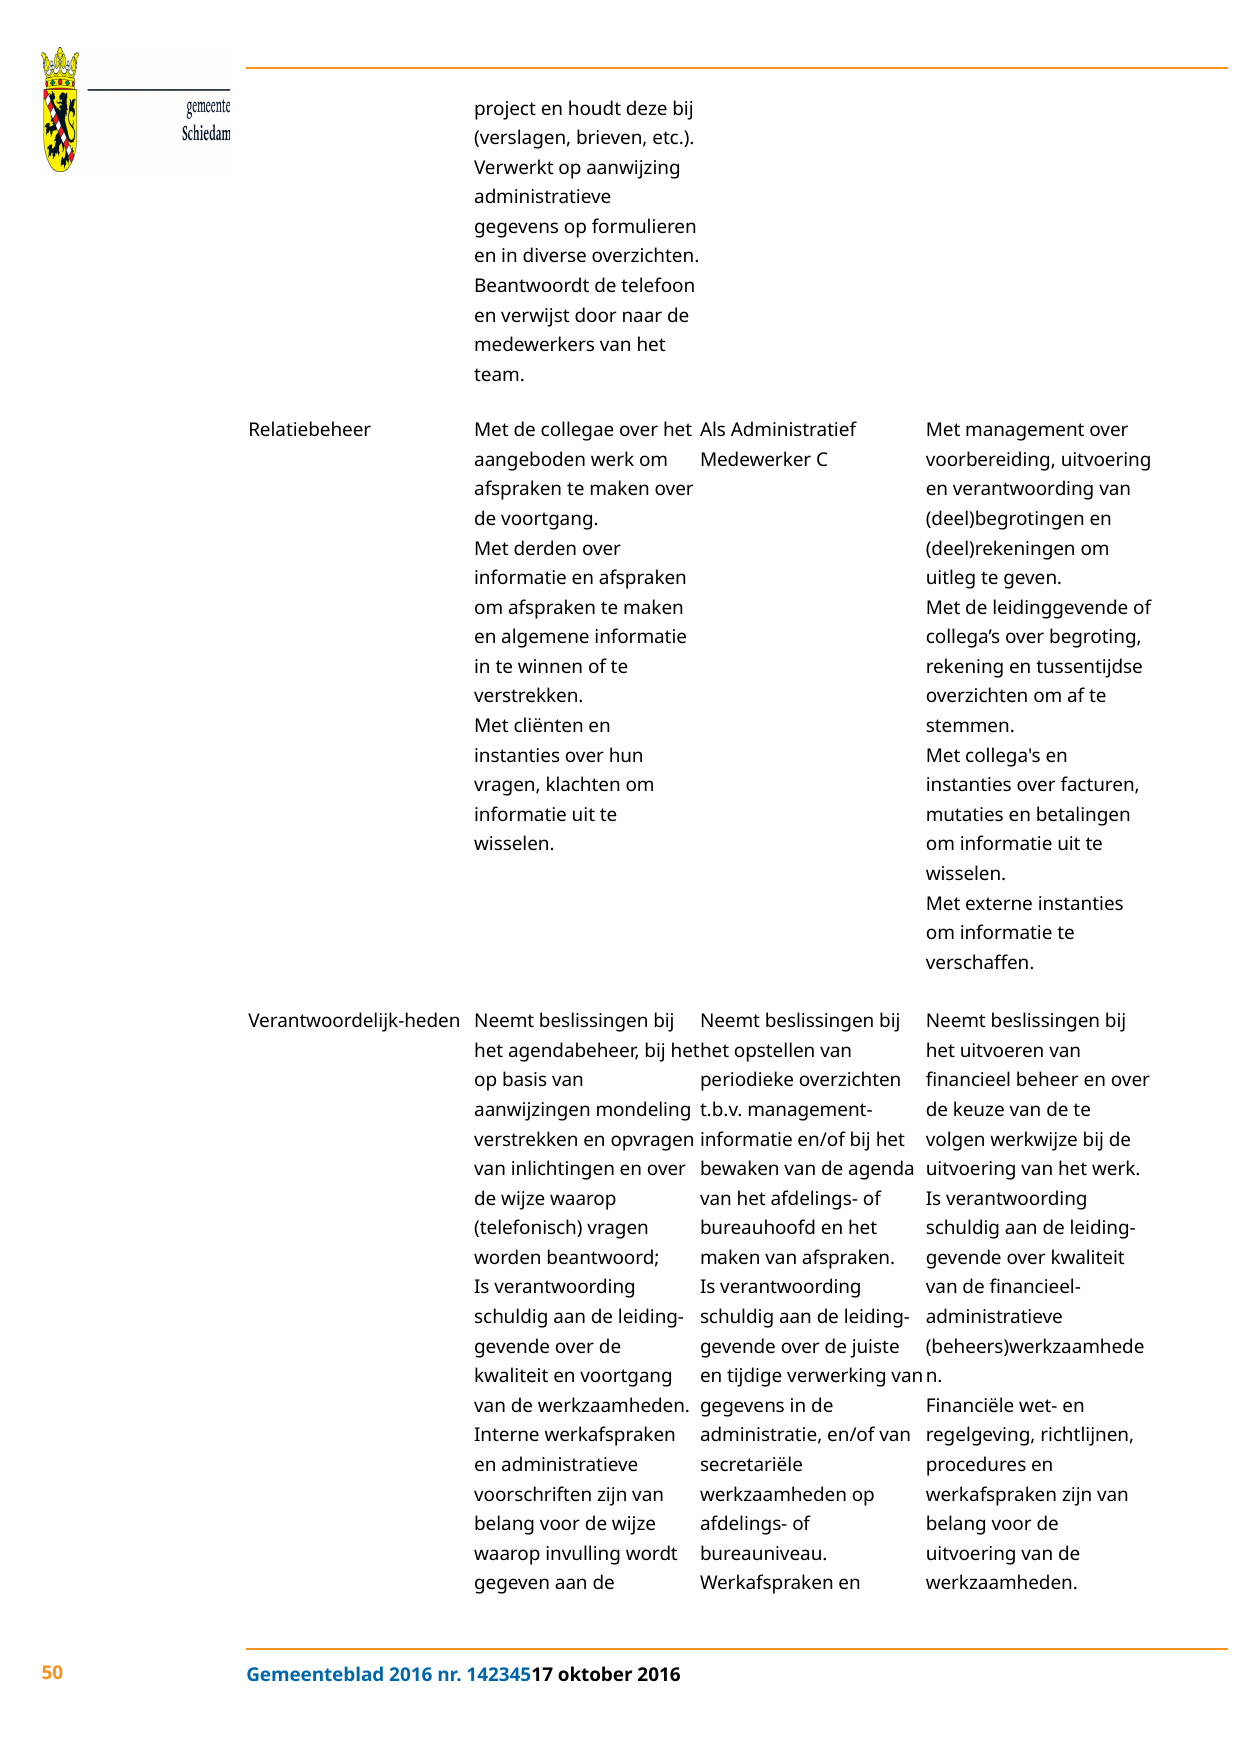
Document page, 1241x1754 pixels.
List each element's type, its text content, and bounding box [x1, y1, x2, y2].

table_cell [700, 95, 926, 416]
table_cell Met de collegae over het aangeboden werk om afspraken te maken over de voortgang. Met derden over informatie en afspraken om afspraken te maken en algemene informatie in te winnen of te verstrekken. Met cliënten en instanties over hun vragen, klachten om informatie uit te wisselen. [474, 416, 700, 1004]
table_header Neemt beslissingen bij het opstellen van periodieke overzichten t.b.v. management-informatie en/of bij het bewaken van de agenda van het afdelings- of bureauhoofd en het maken van afspraken. Is verantwoording schuldig aan de leiding-gevende over de juiste en tijdige verwerking van gegevens in de administratie, en/of van secretariële werkzaamheden op afdelings- of bureauniveau. Werkafspraken en [700, 1008, 926, 1595]
table_cell Als Administratief Medewerker C [700, 416, 926, 1004]
table_header Verantwoordelijk-heden [248, 1008, 474, 1595]
table_cell Relatiebeheer [248, 416, 474, 1004]
table_cell Met management over voorbereiding, uitvoering en verantwoording van (deel)begrotingen en (deel)rekeningen om uitleg te geven. Met de leidinggevende of collega’s over begroting, rekening en tussentijdse overzichten om af te stemmen. Met collega's en instanties over facturen, mutaties en betalingen om informatie uit te wisselen. Met externe instanties om informatie te verschaffen. [926, 416, 1152, 1004]
picture [41, 47, 231, 172]
table_cell [248, 95, 474, 416]
table_header Neemt beslissingen bij het uitvoeren van financieel beheer en over de keuze van de te volgen werkwijze bij de uitvoering van het werk. Is verantwoording schuldig aan de leiding-gevende over kwaliteit van de financieel-administratieve (beheers)werkzaamheden. Financiële wet- en regelgeving, richtlijnen, procedures en werkafspraken zijn van belang voor de uitvoering van de werkzaamheden. [926, 1008, 1152, 1595]
table_cell project en houdt deze bij (verslagen, brieven, etc.). Verwerkt op aanwijzing administratieve gegevens op formulieren en in diverse overzichten. Beantwoordt de telefoon en verwijst door naar de medewerkers van het team. [474, 95, 700, 416]
table_header Neemt beslissingen bij het agendabeheer, bij het op basis van aanwijzingen mondeling verstrekken en opvragen van inlichtingen en over de wijze waarop (telefonisch) vragen worden beantwoord; Is verantwoording schuldig aan de leiding-gevende over de kwaliteit en voortgang van de werkzaamheden. Interne werkafspraken en administratieve voorschriften zijn van belang voor de wijze waarop invulling wordt gegeven aan de [474, 1008, 700, 1595]
table_cell [926, 95, 1152, 416]
